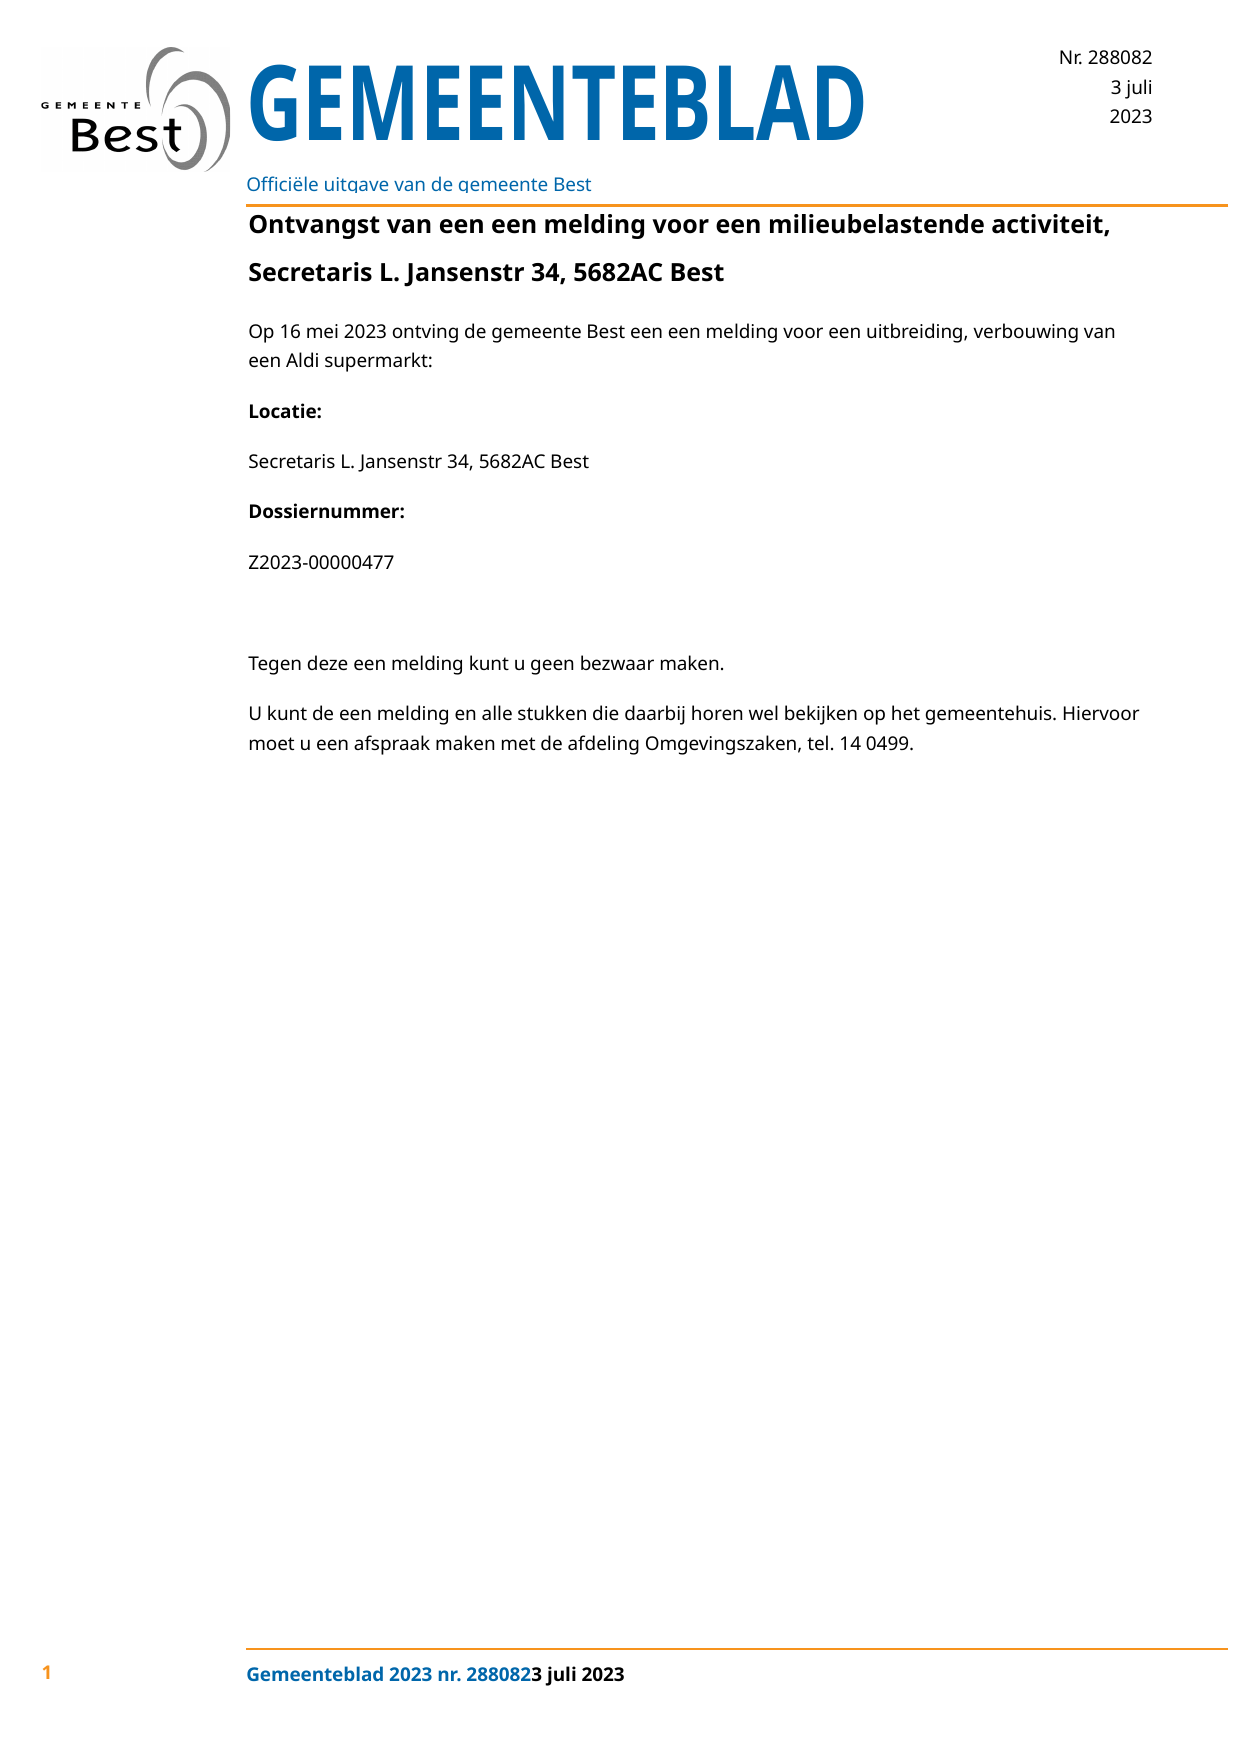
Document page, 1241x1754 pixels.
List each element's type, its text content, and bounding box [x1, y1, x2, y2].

text Dossiernummer: [248, 499, 1152, 524]
text Secretaris L. Jansenstr 34, 5682AC Best [248, 448, 1152, 474]
text U kunt de een melding en alle stukken die daarbij horen wel bekijken op het gemeentehuis. Hiervoor moet u een afspraak maken met de afdeling Omgevingszaken, tel. 14 0499. [248, 700, 1152, 756]
text Tegen deze een melding kunt u geen bezwaar maken. [248, 650, 1152, 676]
picture [41, 47, 231, 172]
text Op 16 mei 2023 ontving de gemeente Best een een melding voor een uitbreiding, verbouwing van een Aldi supermarkt: [248, 318, 1152, 373]
text Z2023-00000477 [248, 549, 1152, 575]
text Ontvangst van een een melding voor een milieubelastende activiteit, Secretaris L. Jansenstr 34, 5682AC Best [248, 207, 1152, 288]
text Locatie: [248, 398, 1152, 424]
